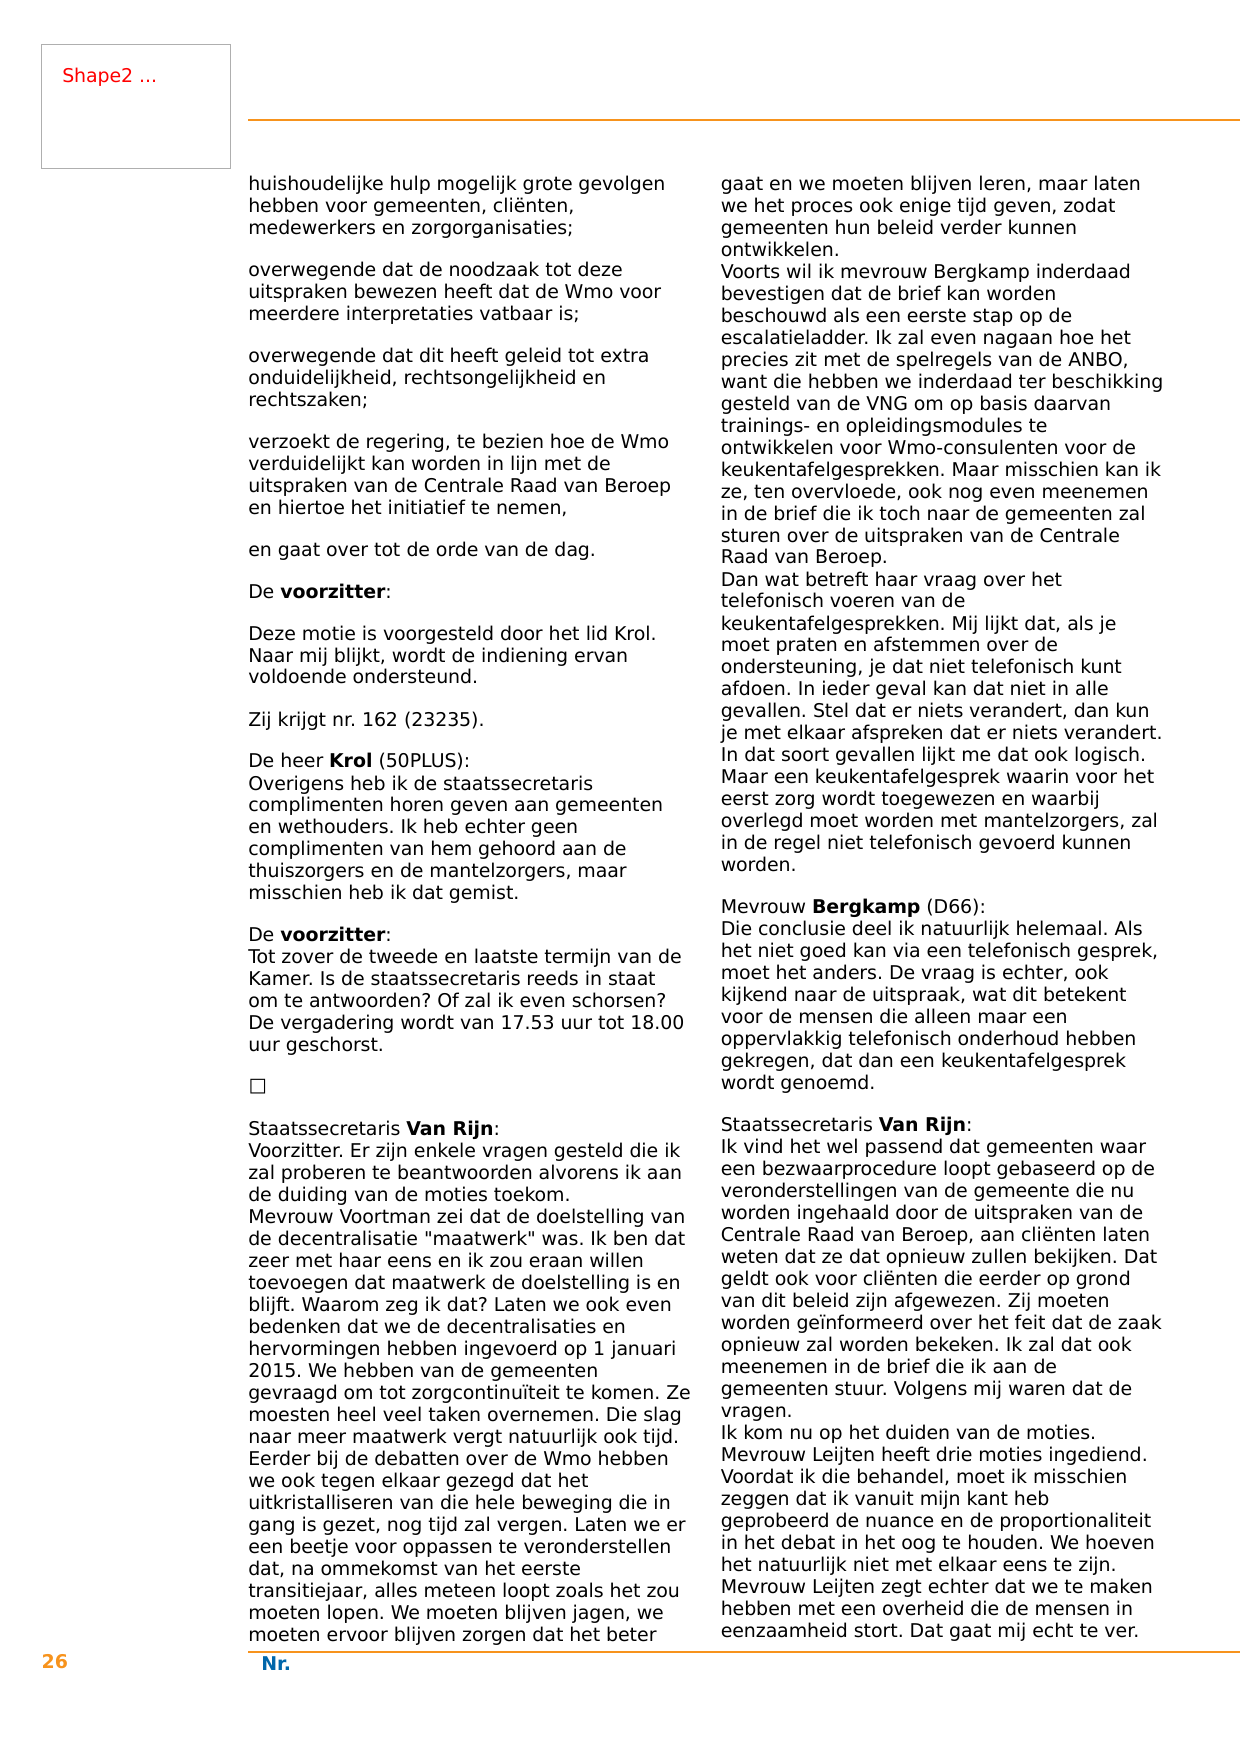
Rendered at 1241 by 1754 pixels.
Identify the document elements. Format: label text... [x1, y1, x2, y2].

text Die conclusie deel ik natuurlijk helemaal. Als het niet goed kan via een telefonisch gesprek, moet het anders. De vraag is echter, ook kijkend naar de uitspraak, wat dit betekent voor de mensen die alleen maar een oppervlakkig telefonisch onderhoud hebben gekregen, dat dan een keukentafelgesprek wordt genoemd. [721, 918, 1163, 1094]
text huishoudelijke hulp mogelijk grote gevolgen hebben voor gemeenten, cliënten, medewerkers en zorgorganisaties; [248, 173, 691, 239]
text Voorts wil ik mevrouw Bergkamp inderdaad bevestigen dat de brief kan worden beschouwd als een eerste stap op de escalatieladder. Ik zal even nagaan hoe het precies zit met de spelregels van de ANBO, want die hebben we inderdaad ter beschikking gesteld van de VNG om op basis daarvan trainings- en opleidingsmodules te ontwikkelen voor Wmo-consulenten voor de keukentafelgesprekken. Maar misschien kan ik ze, ten overvloede, ook nog even meenemen in de brief die ik toch naar de gemeenten zal sturen over de uitspraken van de Centrale Raad van Beroep. [721, 261, 1163, 568]
text De heer Krol (50PLUS): [248, 750, 691, 772]
text Mevrouw Bergkamp (D66): [721, 896, 1163, 918]
text Mevrouw Voortman zei dat de doelstelling van de decentralisatie "maatwerk" was. Ik ben dat zeer met haar eens en ik zou eraan willen toevoegen dat maatwerk de doelstelling is en blijft. Waarom zeg ik dat? Laten we ook even bedenken dat we de decentralisaties en hervormingen hebben ingevoerd op 1 januari 2015. We hebben van de gemeenten gevraagd om tot zorgcontinuïteit te komen. Ze moesten heel veel taken overnemen. Die slag naar meer maatwerk vergt natuurlijk ook tijd. Eerder bij de debatten over de Wmo hebben we ook tegen elkaar gezegd dat het uitkristalliseren van die hele beweging die in gang is gezet, nog tijd zal vergen. Laten we er een beetje voor oppassen te veronderstellen dat, na ommekomst van het eerste transitiejaar, alles meteen loopt zoals het zou moeten lopen. We moeten blijven jagen, we moeten ervoor blijven zorgen dat het beter [248, 1206, 691, 1646]
text overwegende dat dit heeft geleid tot extra onduidelijkheid, rechtsongelijkheid en rechtszaken; [248, 345, 691, 411]
text Ik kom nu op het duiden van de moties. Mevrouw Leijten heeft drie moties ingediend. Voordat ik die behandel, moet ik misschien zeggen dat ik vanuit mijn kant heb geprobeerd de nuance en de proportionaliteit in het debat in het oog te houden. We hoeven het natuurlijk niet met elkaar eens te zijn. Mevrouw Leijten zegt echter dat we te maken hebben met een overheid die de mensen in eenzaamheid stort. Dat gaat mij echt te ver. [721, 1422, 1163, 1641]
text ⬜ [248, 1076, 691, 1098]
text De vergadering wordt van 17.53 uur tot 18.00 uur geschorst. [248, 1012, 691, 1056]
text Ik vind het wel passend dat gemeenten waar een bezwaarprocedure loopt gebaseerd op de veronderstellingen van de gemeente die nu worden ingehaald door de uitspraken van de Centrale Raad van Beroep, aan cliënten laten weten dat ze dat opnieuw zullen bekijken. Dat geldt ook voor cliënten die eerder op grond van dit beleid zijn afgewezen. Zij moeten worden geïnformeerd over het feit dat de zaak opnieuw zal worden bekeken. Ik zal dat ook meenemen in de brief die ik aan de gemeenten stuur. Volgens mij waren dat de vragen. [721, 1136, 1163, 1422]
text Overigens heb ik de staatssecretaris complimenten horen geven aan gemeenten en wethouders. Ik heb echter geen complimenten van hem gehoord aan de thuiszorgers en de mantelzorgers, maar misschien heb ik dat gemist. [248, 772, 691, 904]
text overwegende dat de noodzaak tot deze uitspraken bewezen heeft dat de Wmo voor meerdere interpretaties vatbaar is; [248, 259, 691, 325]
text Dan wat betreft haar vraag over het telefonisch voeren van de keukentafelgesprekken. Mij lijkt dat, als je moet praten en afstemmen over de ondersteuning, je dat niet telefonisch kunt afdoen. In ieder geval kan dat niet in alle gevallen. Stel dat er niets verandert, dan kun je met elkaar afspreken dat er niets verandert. In dat soort gevallen lijkt me dat ook logisch. Maar een keukentafelgesprek waarin voor het eerst zorg wordt toegewezen en waarbij overlegd moet worden met mantelzorgers, zal in de regel niet telefonisch gevoerd kunnen worden. [721, 568, 1163, 876]
text Deze motie is voorgesteld door het lid Krol. Naar mij blijkt, wordt de indiening ervan voldoende ondersteund. [248, 622, 691, 688]
text Staatssecretaris Van Rijn: [248, 1118, 691, 1140]
text en gaat over tot de orde van de dag. [248, 538, 691, 561]
text De voorzitter: [248, 924, 691, 946]
text De voorzitter: [248, 581, 691, 602]
text Voorzitter. Er zijn enkele vragen gesteld die ik zal proberen te beantwoorden alvorens ik aan de duiding van de moties toekom. [248, 1140, 691, 1206]
text Zij krijgt nr. 162 (23235). [248, 708, 691, 730]
text gaat en we moeten blijven leren, maar laten we het proces ook enige tijd geven, zodat gemeenten hun beleid verder kunnen ontwikkelen. [721, 173, 1163, 261]
text Staatssecretaris Van Rijn: [721, 1114, 1163, 1136]
text Tot zover de tweede en laatste termijn van de Kamer. Is de staatssecretaris reeds in staat om te antwoorden? Of zal ik even schorsen? [248, 946, 691, 1012]
text verzoekt de regering, te bezien hoe de Wmo verduidelijkt kan worden in lijn met de uitspraken van de Centrale Raad van Beroep en hiertoe het initiatief te nemen, [248, 431, 691, 518]
